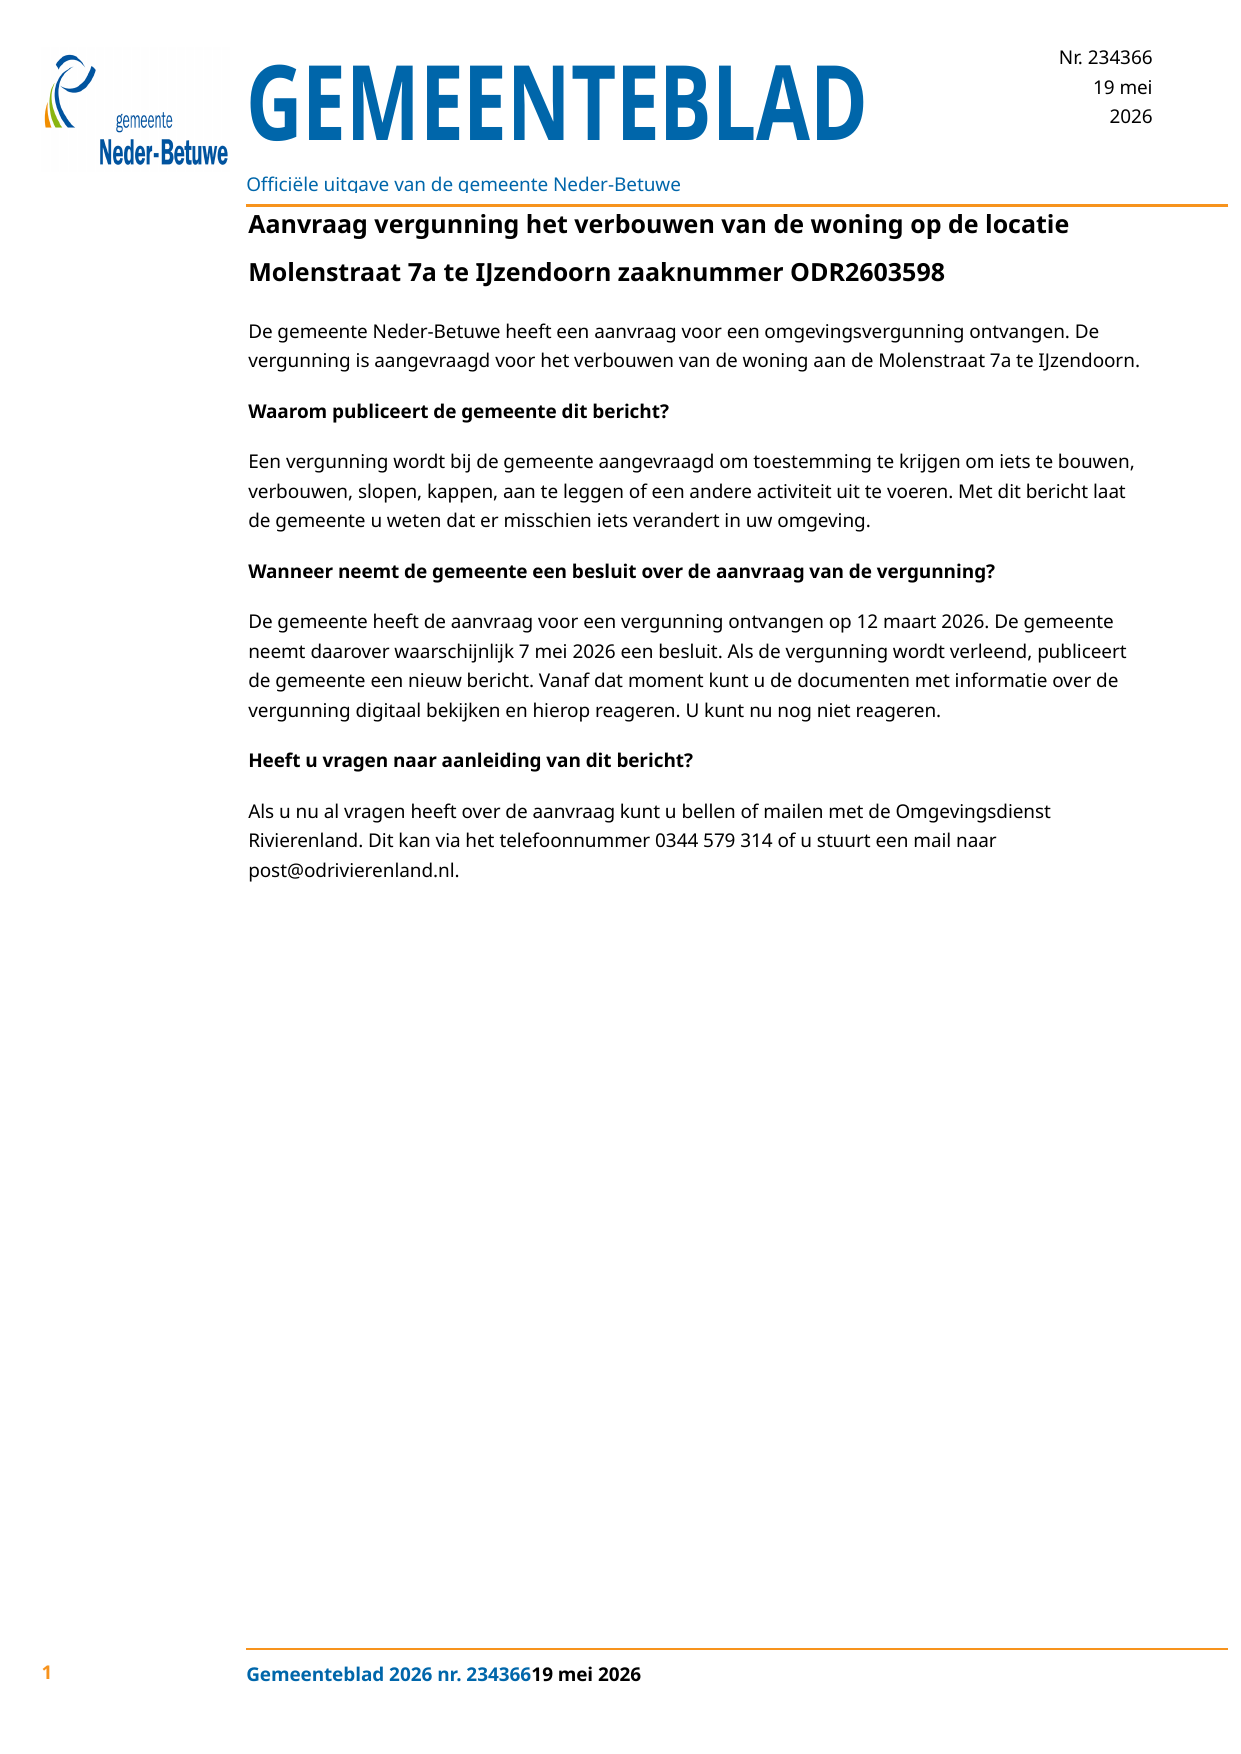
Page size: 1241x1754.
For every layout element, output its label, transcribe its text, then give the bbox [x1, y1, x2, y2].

picture [41, 47, 231, 172]
text Heeft u vragen naar aanleiding van dit bericht? [248, 747, 1152, 773]
text De gemeente Neder-Betuwe heeft een aanvraag voor een omgevingsvergunning ontvangen. De vergunning is aangevraagd voor het verbouwen van de woning aan de Molenstraat 7a te IJzendoorn. [248, 318, 1152, 373]
text Een vergunning wordt bij de gemeente aangevraagd om toestemming te krijgen om iets te bouwen, verbouwen, slopen, kappen, aan te leggen of een andere activiteit uit te voeren. Met dit bericht laat de gemeente u weten dat er misschien iets verandert in uw omgeving. [248, 448, 1152, 533]
text Waarom publiceert de gemeente dit bericht? [248, 398, 1152, 424]
text Wanneer neemt de gemeente een besluit over de aanvraag van de vergunning? [248, 558, 1152, 584]
text Als u nu al vragen heeft over de aanvraag kunt u bellen of mailen met de Omgevingsdienst Rivierenland. Dit kan via het telefoonnummer 0344 579 314 of u stuurt een mail naar post@odrivierenland.nl. [248, 798, 1152, 883]
text De gemeente heeft de aanvraag voor een vergunning ontvangen op 12 maart 2026. De gemeente neemt daarover waarschijnlijk 7 mei 2026 een besluit. Als de vergunning wordt verleend, publiceert de gemeente een nieuw bericht. Vanaf dat moment kunt u de documenten met informatie over de vergunning digitaal bekijken en hierop reageren. U kunt nu nog niet reageren. [248, 608, 1152, 723]
text Aanvraag vergunning het verbouwen van de woning op de locatie Molenstraat 7a te IJzendoorn zaaknummer ODR2603598 [248, 207, 1152, 288]
